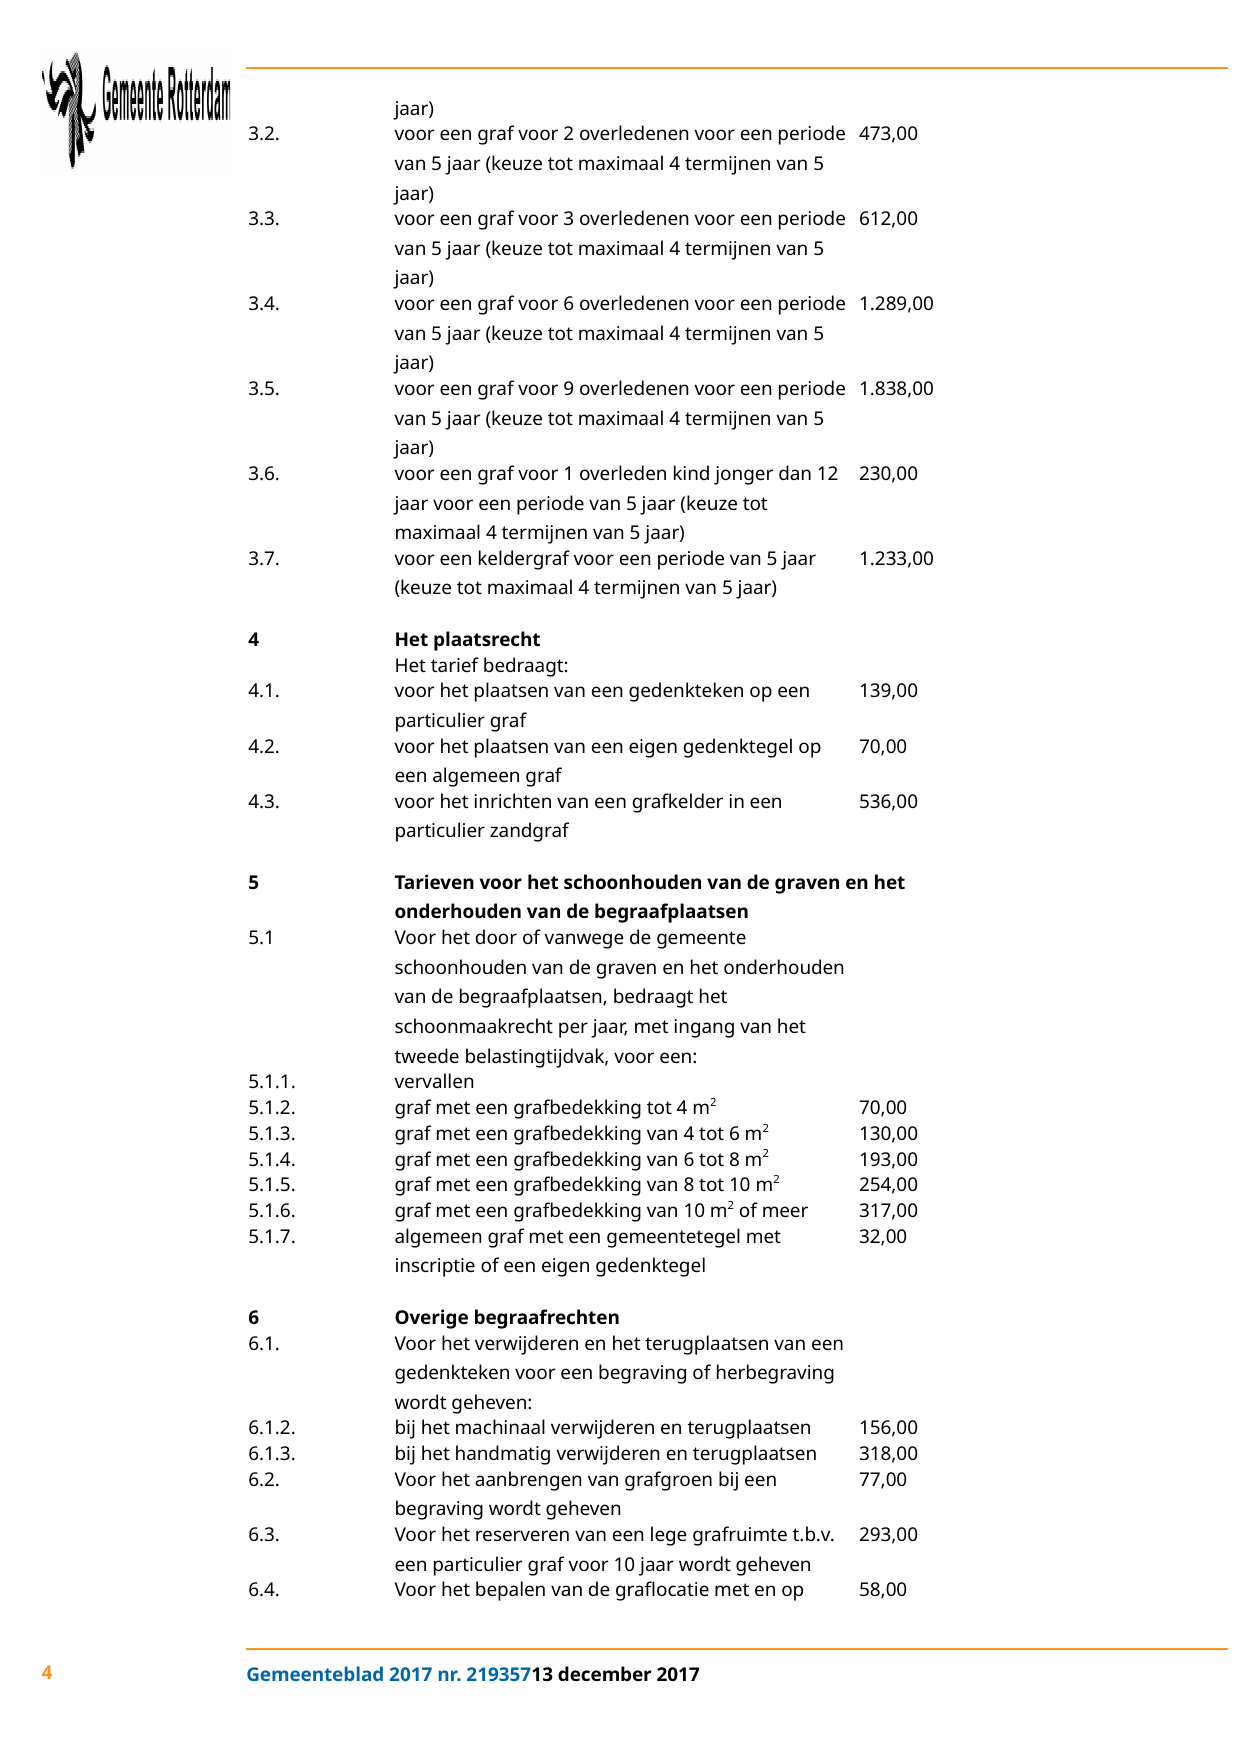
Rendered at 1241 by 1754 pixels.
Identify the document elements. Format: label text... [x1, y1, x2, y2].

table_cell 5.1.4. [248, 1146, 394, 1171]
table_cell 1.233,00 [859, 545, 1005, 600]
table_cell 6.1.3. [248, 1440, 394, 1466]
table_cell [1005, 375, 1152, 460]
table_cell 6.1. [248, 1330, 394, 1414]
table_cell voor het plaatsen van een gedenkteken op een particulier graf [394, 678, 859, 733]
table_cell 139,00 [859, 678, 1005, 733]
table_cell 5.1.2. [248, 1094, 394, 1120]
table_cell [248, 844, 394, 869]
table_cell bij het machinaal verwijderen en terugplaatsen [394, 1415, 859, 1440]
table_cell 317,00 [859, 1197, 1005, 1223]
table_cell [859, 925, 1005, 1068]
table_cell 1.838,00 [859, 375, 1005, 460]
table_cell [1005, 678, 1152, 733]
table_cell 6.2. [248, 1466, 394, 1521]
table_cell [1005, 600, 1152, 626]
table_cell Voor het reserveren van een lege grafruimte t.b.v. een particulier graf voor 10 jaar wordt geheven [394, 1521, 859, 1577]
table_cell [859, 1278, 1005, 1304]
table_cell [1005, 1521, 1152, 1577]
table_cell bij het handmatig verwijderen en terugplaatsen [394, 1440, 859, 1466]
table_cell voor een graf voor 2 overledenen voor een periode van 5 jaar (keuze tot maximaal 4 termijnen van 5 jaar) [394, 121, 859, 205]
table_cell [1005, 1577, 1152, 1602]
table_cell voor het inrichten van een grafkelder in een particulier zandgraf [394, 788, 859, 843]
table_cell graf met een grafbedekking van 10 m2 of meer [394, 1197, 859, 1223]
table_cell voor een graf voor 6 overledenen voor een periode van 5 jaar (keuze tot maximaal 4 termijnen van 5 jaar) [394, 290, 859, 375]
table_cell [713, 1278, 859, 1304]
table_cell 70,00 [859, 1094, 1005, 1120]
table_cell 1.289,00 [859, 290, 1005, 375]
table_cell [1005, 1171, 1152, 1197]
table_cell [1005, 1094, 1152, 1120]
table_cell 5 [248, 869, 394, 924]
table_cell [394, 844, 712, 869]
table_cell [1005, 1330, 1152, 1414]
table_cell [1005, 460, 1152, 545]
table_cell [859, 844, 1005, 869]
table_cell 4.3. [248, 788, 394, 843]
table_cell Tarieven voor het schoonhouden van de graven en het onderhouden van de begraafplaatsen [394, 869, 1005, 924]
table_cell [1005, 95, 1152, 121]
table_cell 58,00 [859, 1577, 1005, 1602]
table_cell voor het plaatsen van een eigen gedenktegel op een algemeen graf [394, 733, 859, 788]
table_cell voor een graf voor 3 overledenen voor een periode van 5 jaar (keuze tot maximaal 4 termijnen van 5 jaar) [394, 205, 859, 290]
table_cell 5.1.7. [248, 1223, 394, 1278]
table_cell [1005, 626, 1152, 652]
table_cell [1005, 545, 1152, 600]
table_cell [1005, 1197, 1152, 1223]
table_cell 536,00 [859, 788, 1005, 843]
table_cell [394, 1278, 712, 1304]
table_cell [859, 600, 1005, 626]
table_cell 6 [248, 1304, 394, 1330]
table_cell 254,00 [859, 1171, 1005, 1197]
table_cell [394, 600, 712, 626]
table_cell [713, 600, 859, 626]
table_cell 5.1.5. [248, 1171, 394, 1197]
table_cell [1005, 925, 1152, 1068]
table_cell algemeen graf met een gemeentetegel met inscriptie of een eigen gedenktegel [394, 1223, 859, 1278]
table_cell [1005, 869, 1152, 924]
table_cell graf met een grafbedekking van 6 tot 8 m2 [394, 1146, 859, 1171]
table_cell [859, 95, 1005, 121]
table_cell 6.1.2. [248, 1415, 394, 1440]
table_cell [1005, 1415, 1152, 1440]
table_cell 77,00 [859, 1466, 1005, 1521]
table_cell 4 [248, 626, 394, 652]
table_cell [1005, 844, 1152, 869]
table_cell 3.6. [248, 460, 394, 545]
table_cell [1005, 1120, 1152, 1146]
picture [41, 47, 231, 172]
table_cell 612,00 [859, 205, 1005, 290]
table_cell 473,00 [859, 121, 1005, 205]
table_cell [859, 652, 1005, 677]
table_cell 3.4. [248, 290, 394, 375]
table_cell 6.4. [248, 1577, 394, 1602]
table_cell [1005, 121, 1152, 205]
table_cell 3.2. [248, 121, 394, 205]
table_cell 156,00 [859, 1415, 1005, 1440]
table_cell [1005, 1440, 1152, 1466]
table_cell 3.3. [248, 205, 394, 290]
table_cell [713, 844, 859, 869]
table_cell [1005, 1146, 1152, 1171]
table_cell [248, 652, 394, 677]
table_cell Voor het verwijderen en het terugplaatsen van een gedenkteken voor een begraving of herbegraving wordt geheven: [394, 1330, 859, 1414]
table_cell jaar) [394, 95, 859, 121]
table_cell [1005, 1304, 1152, 1330]
table_cell Voor het door of vanwege de gemeente schoonhouden van de graven en het onderhouden van de begraafplaatsen, bedraagt het schoonmaakrecht per jaar, met ingang van het tweede belastingtijdvak, voor een: [394, 925, 859, 1068]
table_cell 130,00 [859, 1120, 1005, 1146]
table_cell [1005, 205, 1152, 290]
table_cell [1005, 1466, 1152, 1521]
table_cell 3.5. [248, 375, 394, 460]
table_cell [1005, 1278, 1152, 1304]
table_cell [1005, 1223, 1152, 1278]
table_cell 318,00 [859, 1440, 1005, 1466]
table_cell 293,00 [859, 1521, 1005, 1577]
table_cell 5.1.6. [248, 1197, 394, 1223]
table_cell 4.1. [248, 678, 394, 733]
table_cell 6.3. [248, 1521, 394, 1577]
table_cell 230,00 [859, 460, 1005, 545]
table_cell [248, 1278, 394, 1304]
table_cell voor een graf voor 9 overledenen voor een periode van 5 jaar (keuze tot maximaal 4 termijnen van 5 jaar) [394, 375, 859, 460]
table_cell 193,00 [859, 1146, 1005, 1171]
table_cell voor een keldergraf voor een periode van 5 jaar (keuze tot maximaal 4 termijnen van 5 jaar) [394, 545, 859, 600]
table_cell [1005, 733, 1152, 788]
table_cell vervallen [394, 1069, 859, 1094]
table_cell [1005, 788, 1152, 843]
table_cell [248, 600, 394, 626]
table_cell 70,00 [859, 733, 1005, 788]
table_cell Het tarief bedraagt: [394, 652, 859, 677]
table_cell graf met een grafbedekking tot 4 m2 [394, 1094, 859, 1120]
table_cell graf met een grafbedekking van 4 tot 6 m2 [394, 1120, 859, 1146]
table_cell Voor het aanbrengen van grafgroen bij een begraving wordt geheven [394, 1466, 859, 1521]
table_cell [1005, 652, 1152, 677]
table_cell Voor het bepalen van de graflocatie met en op [394, 1577, 859, 1602]
table_cell Overige begraafrechten [394, 1304, 1005, 1330]
table_cell 32,00 [859, 1223, 1005, 1278]
table_cell [248, 95, 394, 121]
table_cell [859, 1069, 1005, 1094]
table_cell 5.1 [248, 925, 394, 1068]
table_cell graf met een grafbedekking van 8 tot 10 m2 [394, 1171, 859, 1197]
table_cell [1005, 290, 1152, 375]
table_cell voor een graf voor 1 overleden kind jonger dan 12 jaar voor een periode van 5 jaar (keuze tot maximaal 4 termijnen van 5 jaar) [394, 460, 859, 545]
table_cell 4.2. [248, 733, 394, 788]
table_cell [1005, 1069, 1152, 1094]
table_cell 5.1.3. [248, 1120, 394, 1146]
table_cell Het plaatsrecht [394, 626, 1005, 652]
table_cell [859, 1330, 1005, 1414]
table_cell 5.1.1. [248, 1069, 394, 1094]
table_cell 3.7. [248, 545, 394, 600]
